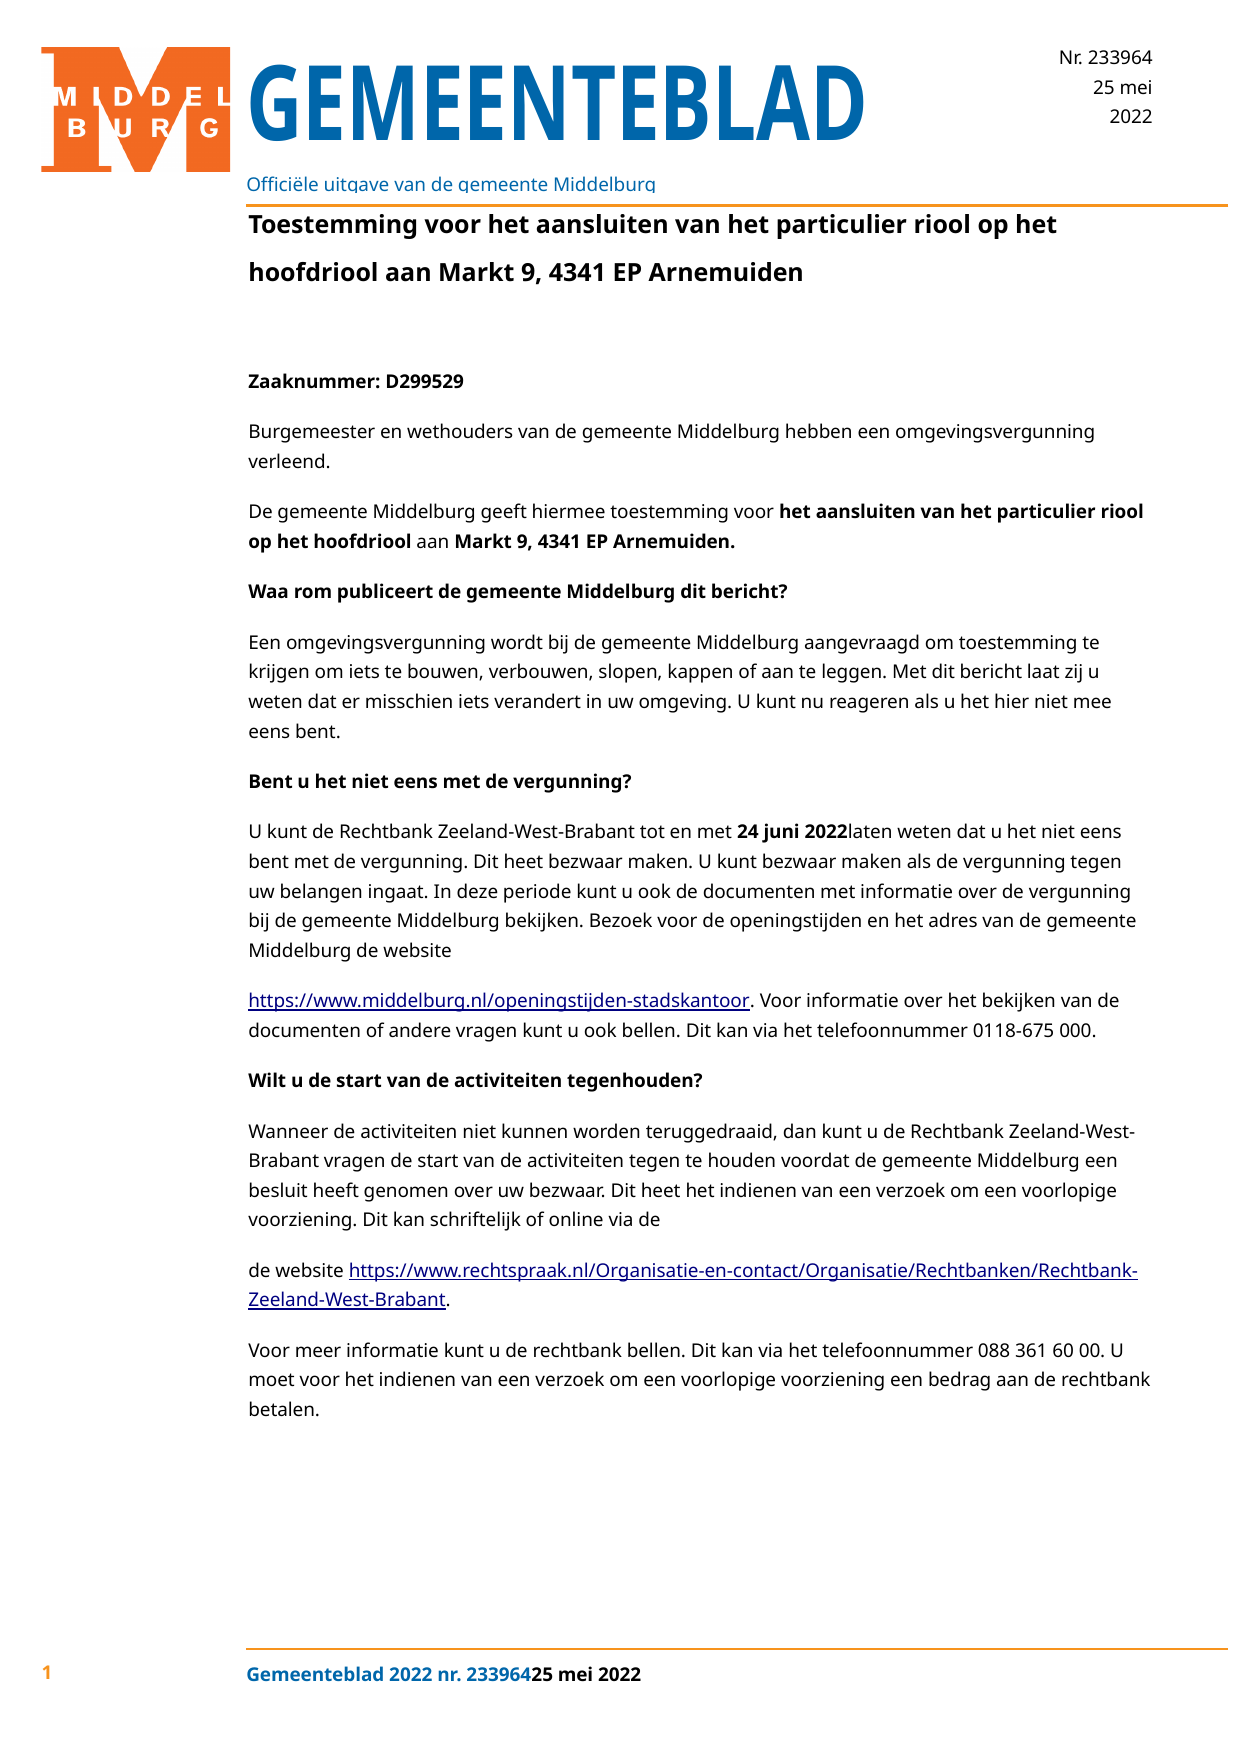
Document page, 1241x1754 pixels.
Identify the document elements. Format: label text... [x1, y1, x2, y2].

text de website https://www.rechtspraak.nl/Organisatie-en-contact/Organisatie/Rechtbanken/Rechtbank-Zeeland-West-Brabant. [248, 1257, 1152, 1312]
text De gemeente Middelburg geeft hiermee toestemming voor het aansluiten van het particulier riool op het hoofdriool aan Markt 9, 4341 EP Arnemuiden. [248, 499, 1152, 554]
text Voor meer informatie kunt u de rechtbank bellen. Dit kan via het telefoonnummer 088 361 60 00. U moet voor het indienen van een verzoek om een voorlopige voorziening een bedrag aan de rechtbank betalen. [248, 1337, 1152, 1422]
text Wanneer de activiteiten niet kunnen worden teruggedraaid, dan kunt u de Rechtbank Zeeland-West-Brabant vragen de start van de activiteiten tegen te houden voordat de gemeente Middelburg een besluit heeft genomen over uw bezwaar. Dit heet het indienen van een verzoek om een voorlopige voorziening. Dit kan schriftelijk of online via de [248, 1118, 1152, 1232]
text Zaaknummer: D299529 [248, 368, 1152, 394]
text Burgemeester en wethouders van de gemeente Middelburg hebben een omgevingsvergunning verleend. [248, 419, 1152, 474]
text https://www.middelburg.nl/openingstijden-stadskantoor. Voor informatie over het bekijken van de documenten of andere vragen kunt u ook bellen. Dit kan via het telefoonnummer 0118-675 000. [248, 987, 1152, 1043]
text U kunt de Rechtbank Zeeland-West-Brabant tot en met 24 juni 2022laten weten dat u het niet eens bent met de vergunning. Dit heet bezwaar maken. U kunt bezwaar maken als de vergunning tegen uw belangen ingaat. In deze periode kunt u ook de documenten met informatie over de vergunning bij de gemeente Middelburg bekijken. Bezoek voor de openingstijden en het adres van de gemeente Middelburg de website [248, 819, 1152, 963]
text Bent u het niet eens met de vergunning? [248, 768, 1152, 794]
text Toestemming voor het aansluiten van het particulier riool op het hoofdriool aan Markt 9, 4341 EP Arnemuiden [248, 207, 1152, 288]
text Een omgevingsvergunning wordt bij de gemeente Middelburg aangevraagd om toestemming te krijgen om iets te bouwen, verbouwen, slopen, kappen of aan te leggen. Met dit bericht laat zij u weten dat er misschien iets verandert in uw omgeving. U kunt nu reageren als u het hier niet mee eens bent. [248, 629, 1152, 744]
text Waa rom publiceert de gemeente Middelburg dit bericht? [248, 579, 1152, 604]
text Wilt u de start van de activiteiten tegenhouden? [248, 1067, 1152, 1093]
picture [41, 47, 231, 172]
